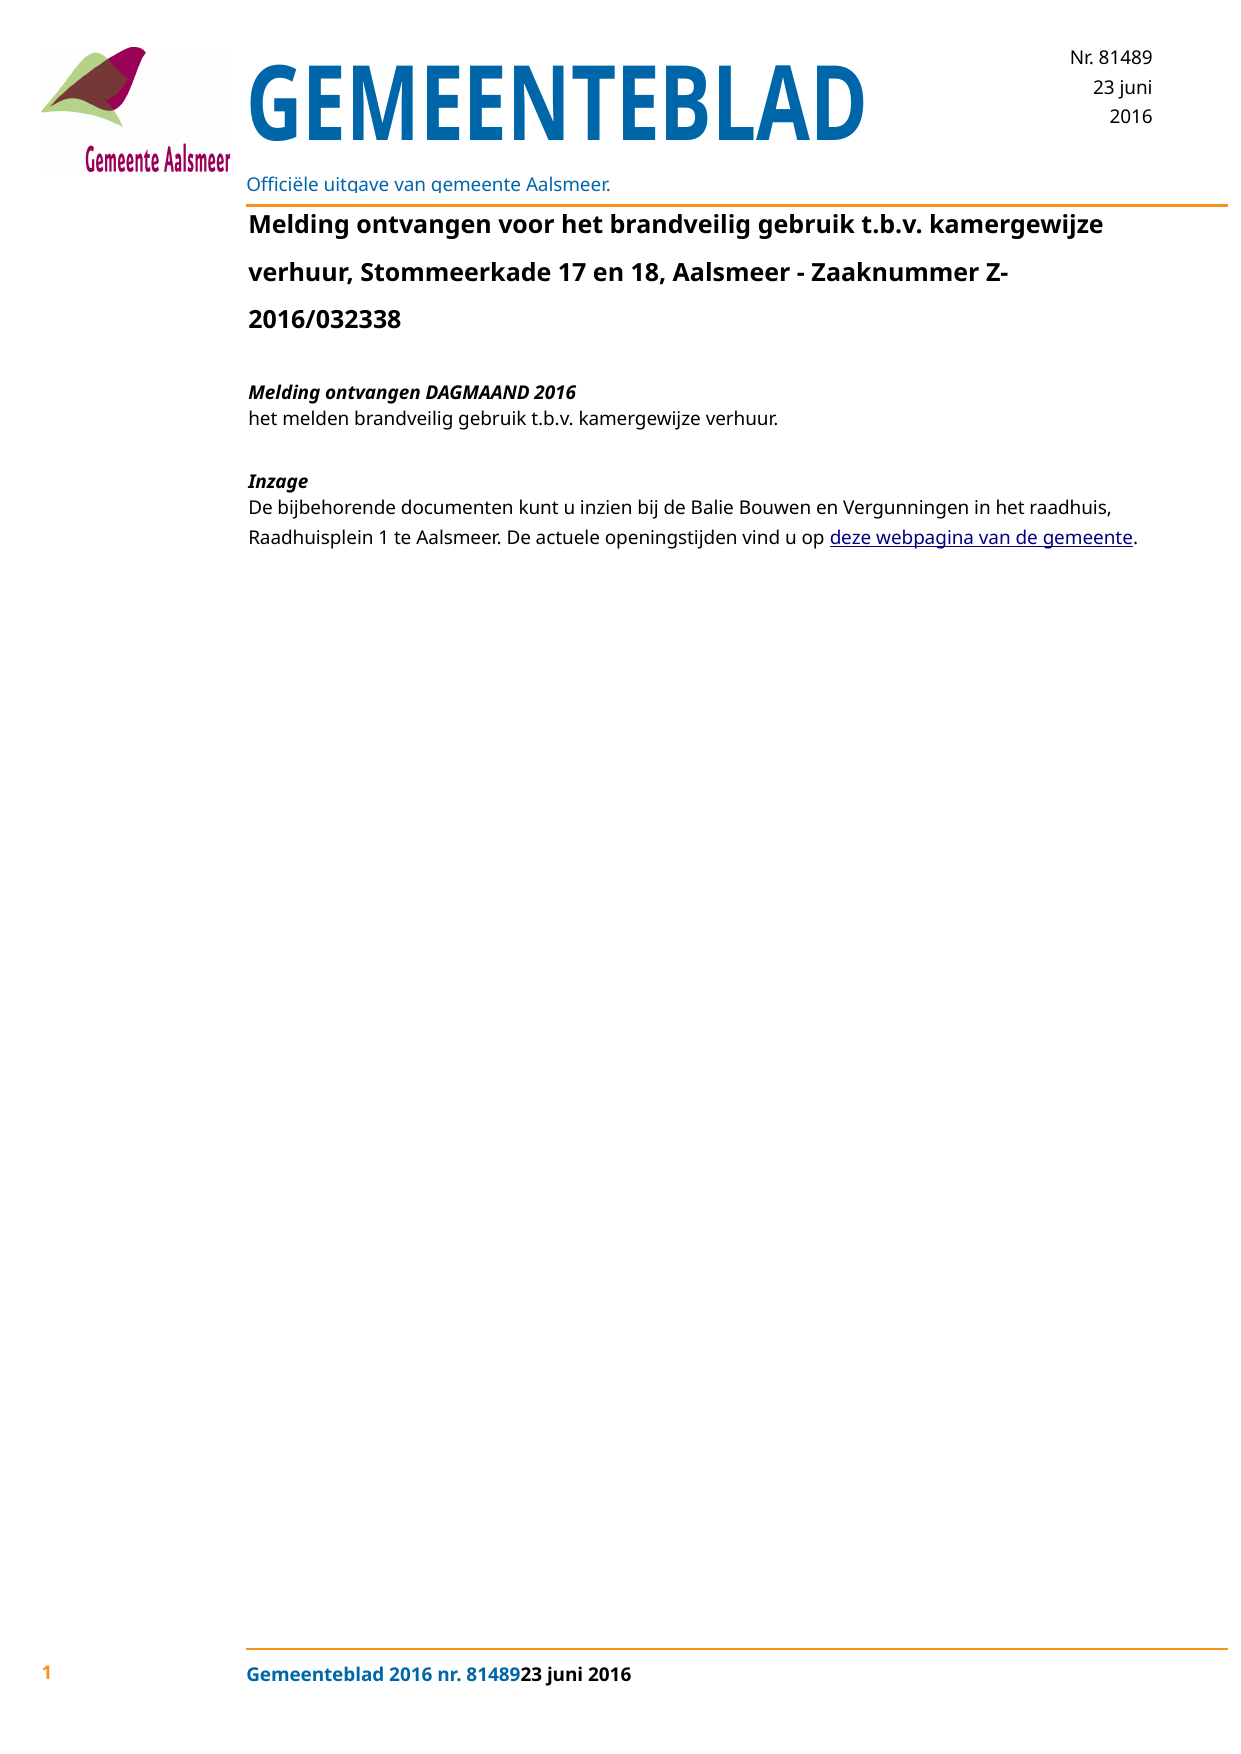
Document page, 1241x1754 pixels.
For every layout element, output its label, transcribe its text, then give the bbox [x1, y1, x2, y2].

text het melden brandveilig gebruik t.b.v. kamergewijze verhuur. [248, 405, 1152, 431]
text Melding ontvangen DAGMAAND 2016 [248, 379, 1152, 405]
text Inzage [248, 469, 1152, 494]
picture [41, 47, 231, 172]
text Melding ontvangen voor het brandveilig gebruik t.b.v. kamergewijze verhuur, Stommeerkade 17 en 18, Aalsmeer - Zaaknummer Z-2016/032338 [248, 207, 1152, 336]
text De bijbehorende documenten kunt u inzien bij de Balie Bouwen en Vergunningen in het raadhuis, Raadhuisplein 1 te Aalsmeer. De actuele openingstijden vind u op deze webpagina van de gemeente. [248, 494, 1152, 550]
